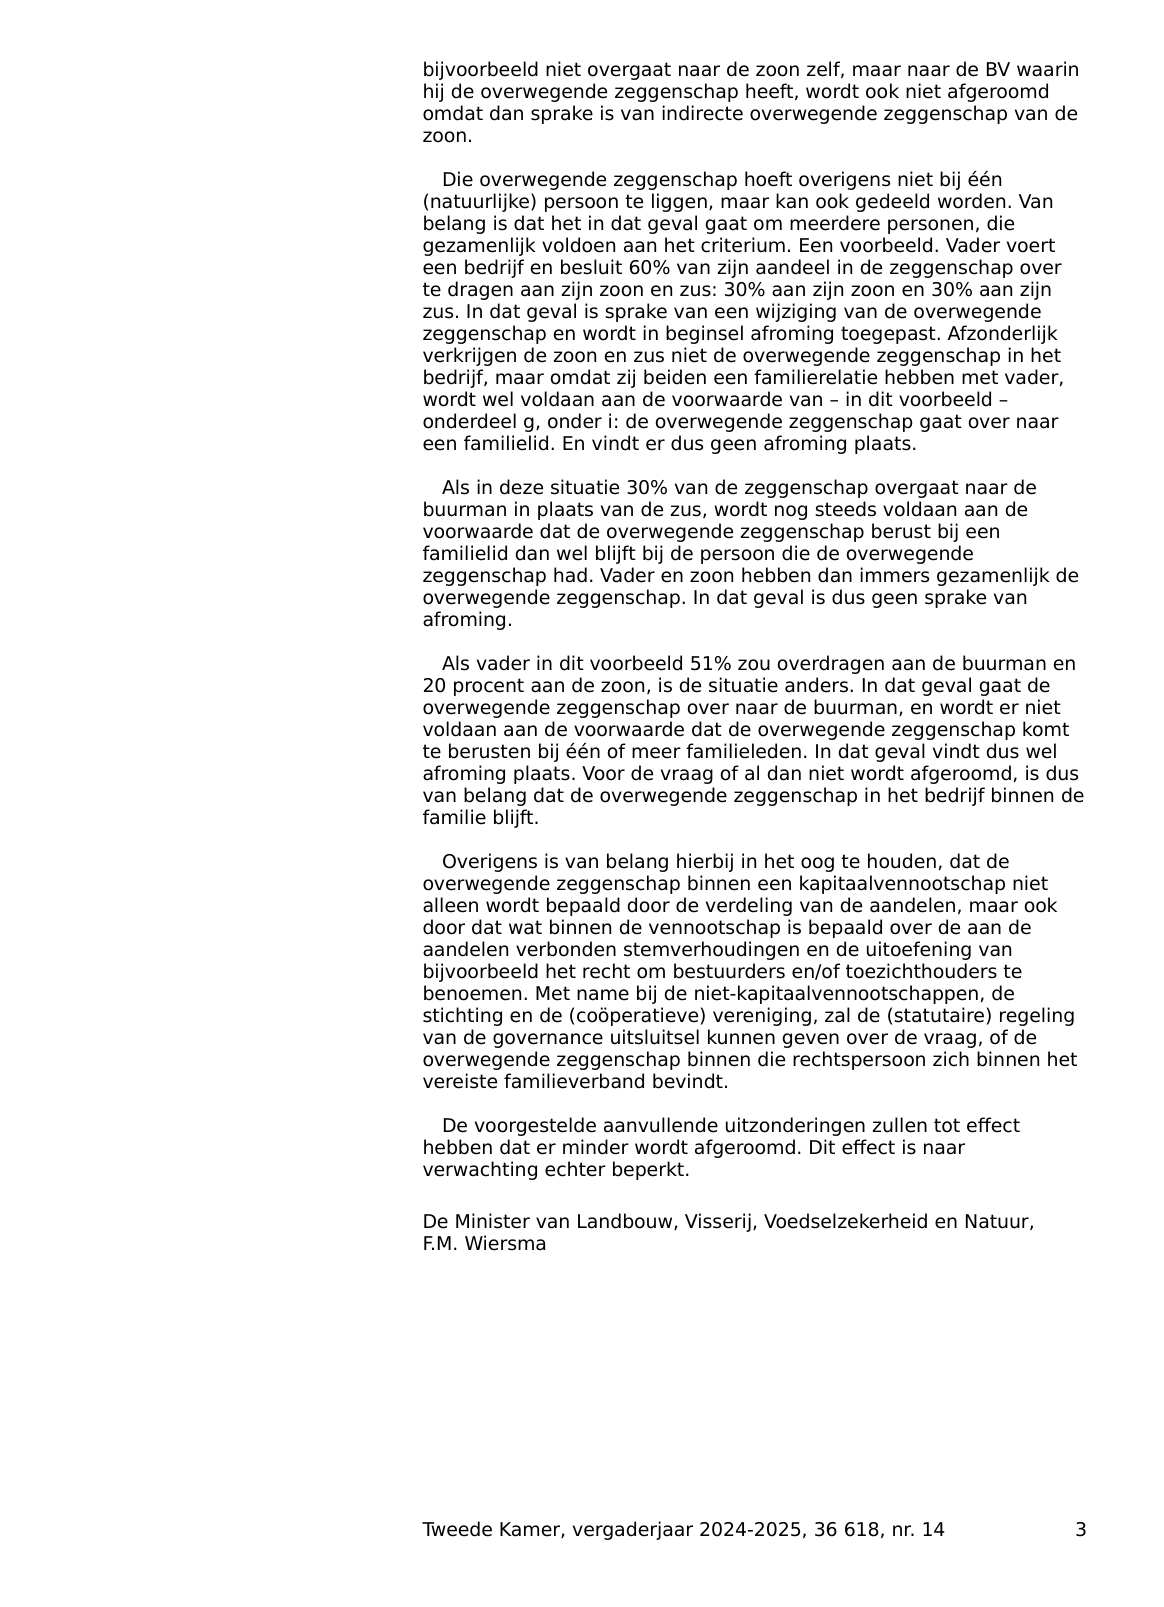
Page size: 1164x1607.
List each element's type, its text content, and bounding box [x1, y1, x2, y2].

text Overigens is van belang hierbij in het oog te houden, dat de overwegende zeggenschap binnen een kapitaalvennootschap niet alleen wordt bepaald door de verdeling van de aandelen, maar ook door dat wat binnen de vennootschap is bepaald over de aan de aandelen verbonden stemverhoudingen en de uitoefening van bijvoorbeeld het recht om bestuurders en/of toezichthouders te benoemen. Met name bij de niet-kapitaalvennootschappen, de stichting en de (coöperatieve) vereniging, zal de (statutaire) regeling van de governance uitsluitsel kunnen geven over de vraag, of de overwegende zeggenschap binnen die rechtspersoon zich binnen het vereiste familieverband bevindt. [422, 851, 1087, 1093]
text Als in deze situatie 30% van de zeggenschap overgaat naar de buurman in plaats van de zus, wordt nog steeds voldaan aan de voorwaarde dat de overwegende zeggenschap berust bij een familielid dan wel blijft bij de persoon die de overwegende zeggenschap had. Vader en zoon hebben dan immers gezamenlijk de overwegende zeggenschap. In dat geval is dus geen sprake van afroming. [422, 477, 1087, 631]
text De voorgestelde aanvullende uitzonderingen zullen tot effect hebben dat er minder wordt afgeroomd. Dit effect is naar verwachting echter beperkt. [422, 1115, 1087, 1181]
text Die overwegende zeggenschap hoeft overigens niet bij één (natuurlijke) persoon te liggen, maar kan ook gedeeld worden. Van belang is dat het in dat geval gaat om meerdere personen, die gezamenlijk voldoen aan het criterium. Een voorbeeld. Vader voert een bedrijf en besluit 60% van zijn aandeel in de zeggenschap over te dragen aan zijn zoon en zus: 30% aan zijn zoon en 30% aan zijn zus. In dat geval is sprake van een wijziging van de overwegende zeggenschap en wordt in beginsel afroming toegepast. Afzonderlijk verkrijgen de zoon en zus niet de overwegende zeggenschap in het bedrijf, maar omdat zij beiden een familierelatie hebben met vader, wordt wel voldaan aan de voorwaarde van – in dit voorbeeld – onderdeel g, onder i: de overwegende zeggenschap gaat over naar een familielid. En vindt er dus geen afroming plaats. [422, 169, 1087, 455]
text De Minister van Landbouw, Visserij, Voedselzekerheid en Natuur, F.M. Wiersma [422, 1211, 1087, 1255]
text bijvoorbeeld niet overgaat naar de zoon zelf, maar naar de BV waarin hij de overwegende zeggenschap heeft, wordt ook niet afgeroomd omdat dan sprake is van indirecte overwegende zeggenschap van de zoon. [422, 59, 1087, 147]
text Als vader in dit voorbeeld 51% zou overdragen aan de buurman en 20 procent aan de zoon, is de situatie anders. In dat geval gaat de overwegende zeggenschap over naar de buurman, en wordt er niet voldaan aan de voorwaarde dat de overwegende zeggenschap komt te berusten bij één of meer familieleden. In dat geval vindt dus wel afroming plaats. Voor de vraag of al dan niet wordt afgeroomd, is dus van belang dat de overwegende zeggenschap in het bedrijf binnen de familie blijft. [422, 653, 1087, 829]
